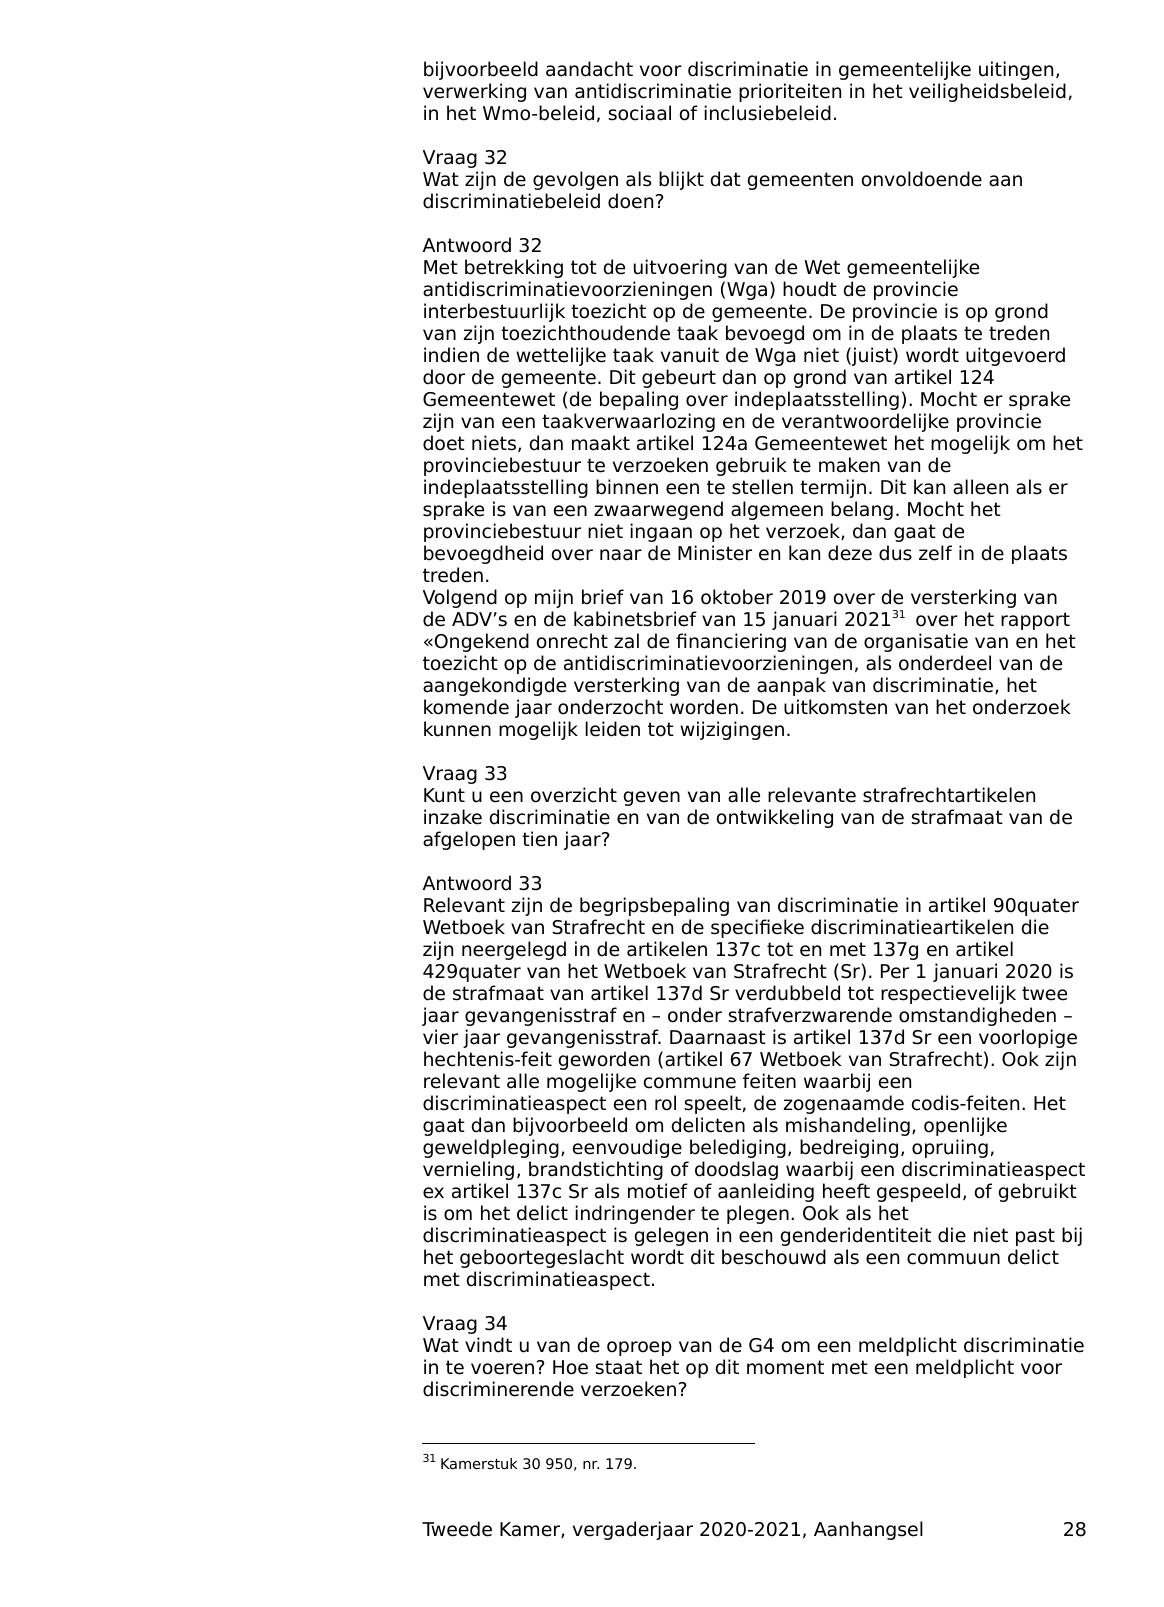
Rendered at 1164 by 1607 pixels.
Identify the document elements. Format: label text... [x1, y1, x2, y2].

text Antwoord 33 [422, 873, 1087, 895]
text Relevant zijn de begripsbepaling van discriminatie in artikel 90quater Wetboek van Strafrecht en de specifieke discriminatieartikelen die zijn neergelegd in de artikelen 137c tot en met 137g en artikel 429quater van het Wetboek van Strafrecht (Sr). Per 1 januari 2020 is de strafmaat van artikel 137d Sr verdubbeld tot respectievelijk twee jaar gevangenisstraf en – onder strafverzwarende omstandigheden – vier jaar gevangenisstraf. Daarnaast is artikel 137d Sr een voorlopige hechtenis-feit geworden (artikel 67 Wetboek van Strafrecht). Ook zijn relevant alle mogelijke commune feiten waarbij een discriminatieaspect een rol speelt, de zogenaamde codis-feiten. Het gaat dan bijvoorbeeld om delicten als mishandeling, openlijke geweldpleging, eenvoudige belediging, bedreiging, opruiing, vernieling, brandstichting of doodslag waarbij een discriminatieaspect ex artikel 137c Sr als motief of aanleiding heeft gespeeld, of gebruikt is om het delict indringender te plegen. Ook als het discriminatieaspect is gelegen in een genderidentiteit die niet past bij het geboortegeslacht wordt dit beschouwd als een commuun delict met discriminatieaspect. [422, 895, 1087, 1291]
text Wat vindt u van de oproep van de G4 om een meldplicht discriminatie in te voeren? Hoe staat het op dit moment met een meldplicht voor discriminerende verzoeken? [422, 1335, 1087, 1401]
text bijvoorbeeld aandacht voor discriminatie in gemeentelijke uitingen, verwerking van antidiscriminatie prioriteiten in het veiligheidsbeleid, in het Wmo-beleid, sociaal of inclusiebeleid. [422, 59, 1087, 125]
text Vraag 33 [422, 763, 1087, 785]
text Met betrekking tot de uitvoering van de Wet gemeentelijke antidiscriminatievoorzieningen (Wga) houdt de provincie interbestuurlijk toezicht op de gemeente. De provincie is op grond van zijn toezichthoudende taak bevoegd om in de plaats te treden indien de wettelijke taak vanuit de Wga niet (juist) wordt uitgevoerd door de gemeente. Dit gebeurt dan op grond van artikel 124 Gemeentewet (de bepaling over indeplaatsstelling). Mocht er sprake zijn van een taakverwaarlozing en de verantwoordelijke provincie doet niets, dan maakt artikel 124a Gemeentewet het mogelijk om het provinciebestuur te verzoeken gebruik te maken van de indeplaatsstelling binnen een te stellen termijn. Dit kan alleen als er sprake is van een zwaarwegend algemeen belang. Mocht het provinciebestuur niet ingaan op het verzoek, dan gaat de bevoegdheid over naar de Minister en kan deze dus zelf in de plaats treden. [422, 257, 1087, 587]
text Kamerstuk 30 950, nr. 179. [422, 1452, 1087, 1474]
text Wat zijn de gevolgen als blijkt dat gemeenten onvoldoende aan discriminatiebeleid doen? [422, 169, 1087, 213]
text Vraag 34 [422, 1313, 1087, 1335]
text Volgend op mijn brief van 16 oktober 2019 over de versterking van de ADV’s en de kabinetsbrief van 15 januari 2021 over het rapport «Ongekend onrecht zal de financiering van de organisatie van en het toezicht op de antidiscriminatievoorzieningen, als onderdeel van de aangekondigde versterking van de aanpak van discriminatie, het komende jaar onderzocht worden. De uitkomsten van het onderzoek kunnen mogelijk leiden tot wijzigingen. [422, 587, 1087, 741]
text Vraag 32 [422, 147, 1087, 169]
text Kunt u een overzicht geven van alle relevante strafrechtartikelen inzake discriminatie en van de ontwikkeling van de strafmaat van de afgelopen tien jaar? [422, 785, 1087, 851]
text Antwoord 32 [422, 235, 1087, 257]
